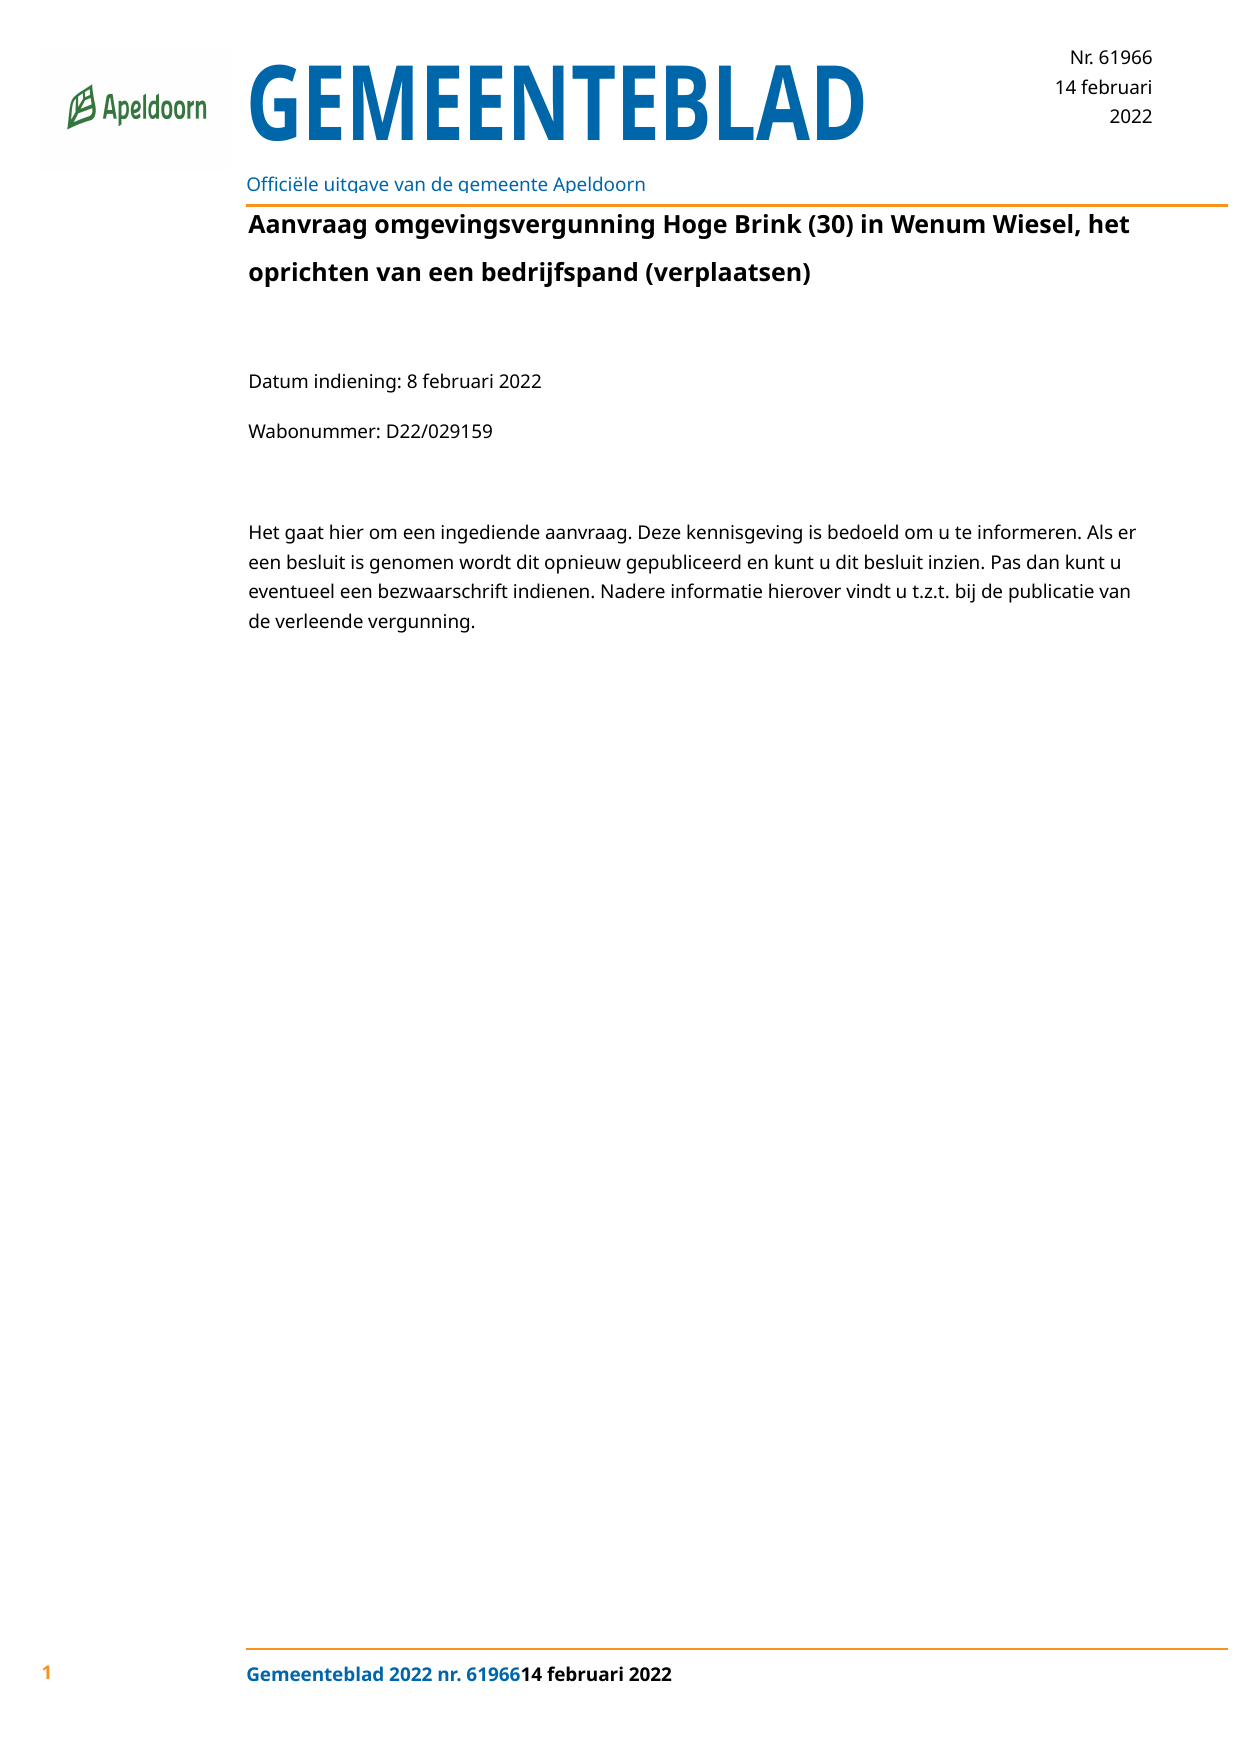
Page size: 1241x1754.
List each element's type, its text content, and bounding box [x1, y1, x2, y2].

text Wabonummer: D22/029159 [248, 419, 1152, 444]
text Het gaat hier om een ingediende aanvraag. Deze kennisgeving is bedoeld om u te informeren. Als er een besluit is genomen wordt dit opnieuw gepubliceerd en kunt u dit besluit inzien. Pas dan kunt u eventueel een bezwaarschrift indienen. Nadere informatie hierover vindt u t.z.t. bij de publicatie van de verleende vergunning. [248, 519, 1152, 634]
text Aanvraag omgevingsvergunning Hoge Brink (30) in Wenum Wiesel, het oprichten van een bedrijfspand (verplaatsen) [248, 207, 1152, 288]
picture [41, 47, 231, 172]
text Datum indiening: 8 februari 2022 [248, 368, 1152, 394]
